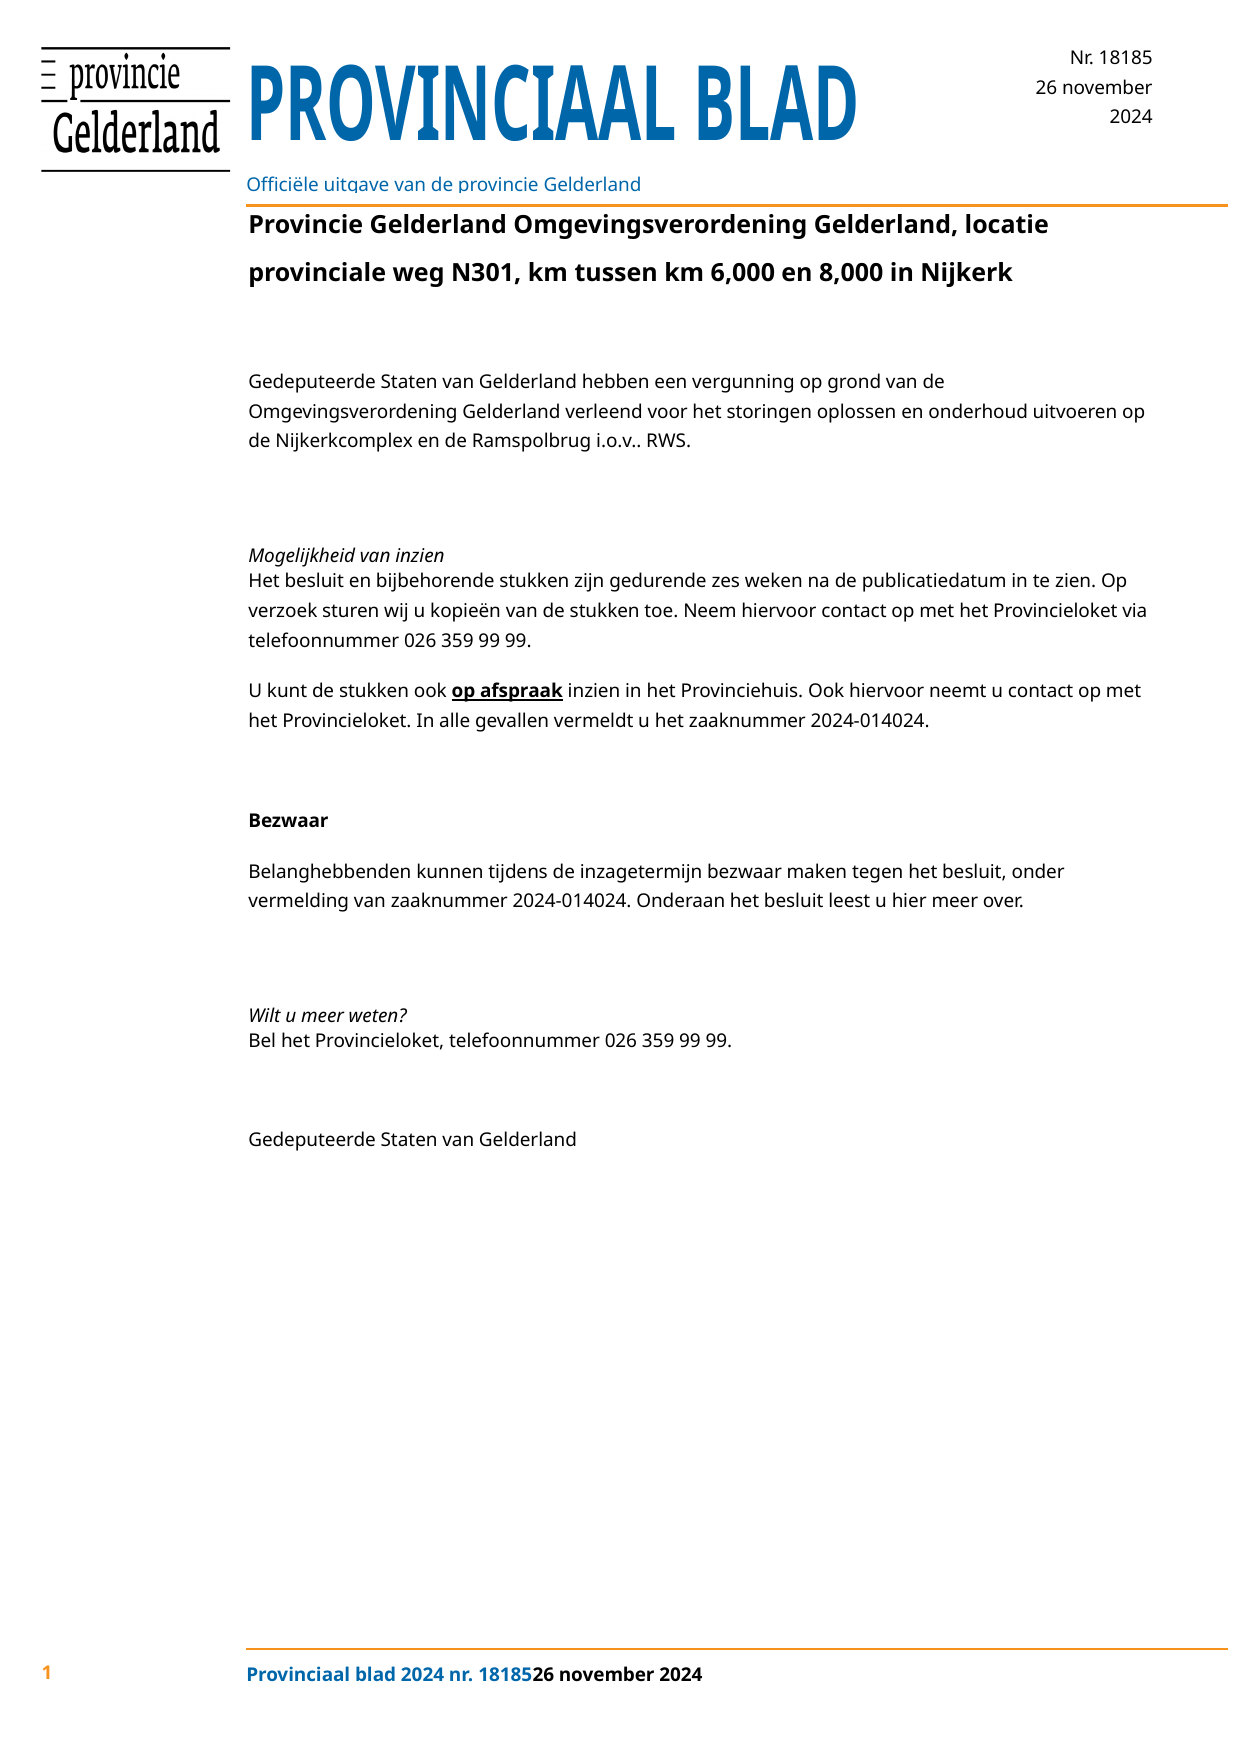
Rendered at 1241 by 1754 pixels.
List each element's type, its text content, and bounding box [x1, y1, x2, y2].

text Wilt u meer weten? [248, 1002, 1152, 1028]
text Mogelijkheid van inzien [248, 542, 1152, 568]
text Provincie Gelderland Omgevingsverordening Gelderland, locatie provinciale weg N301, km tussen km 6,000 en 8,000 in Nijkerk [248, 207, 1152, 288]
text Gedeputeerde Staten van Gelderland hebben een vergunning op grond van de Omgevingsverordening Gelderland verleend voor het storingen oplossen en onderhoud uitvoeren op de Nijkerkcomplex en de Ramspolbrug i.o.v.. RWS. [248, 368, 1152, 453]
text Bezwaar [248, 808, 1152, 833]
text Gedeputeerde Staten van Gelderland [248, 1126, 1152, 1152]
picture [41, 47, 231, 172]
text Bel het Provincieloket, telefoonnummer 026 359 99 99. [248, 1028, 1152, 1053]
text U kunt de stukken ook op afspraak inzien in het Provinciehuis. Ook hiervoor neemt u contact op met het Provincieloket. In alle gevallen vermeldt u het zaaknummer 2024-014024. [248, 677, 1152, 732]
text Het besluit en bijbehorende stukken zijn gedurende zes weken na de publicatiedatum in te zien. Op verzoek sturen wij u kopieën van de stukken toe. Neem hiervoor contact op met het Provincieloket via telefoonnummer 026 359 99 99. [248, 568, 1152, 652]
text Belanghebbenden kunnen tijdens de inzagetermijn bezwaar maken tegen het besluit, onder vermelding van zaaknummer 2024-014024. Onderaan het besluit leest u hier meer over. [248, 858, 1152, 913]
